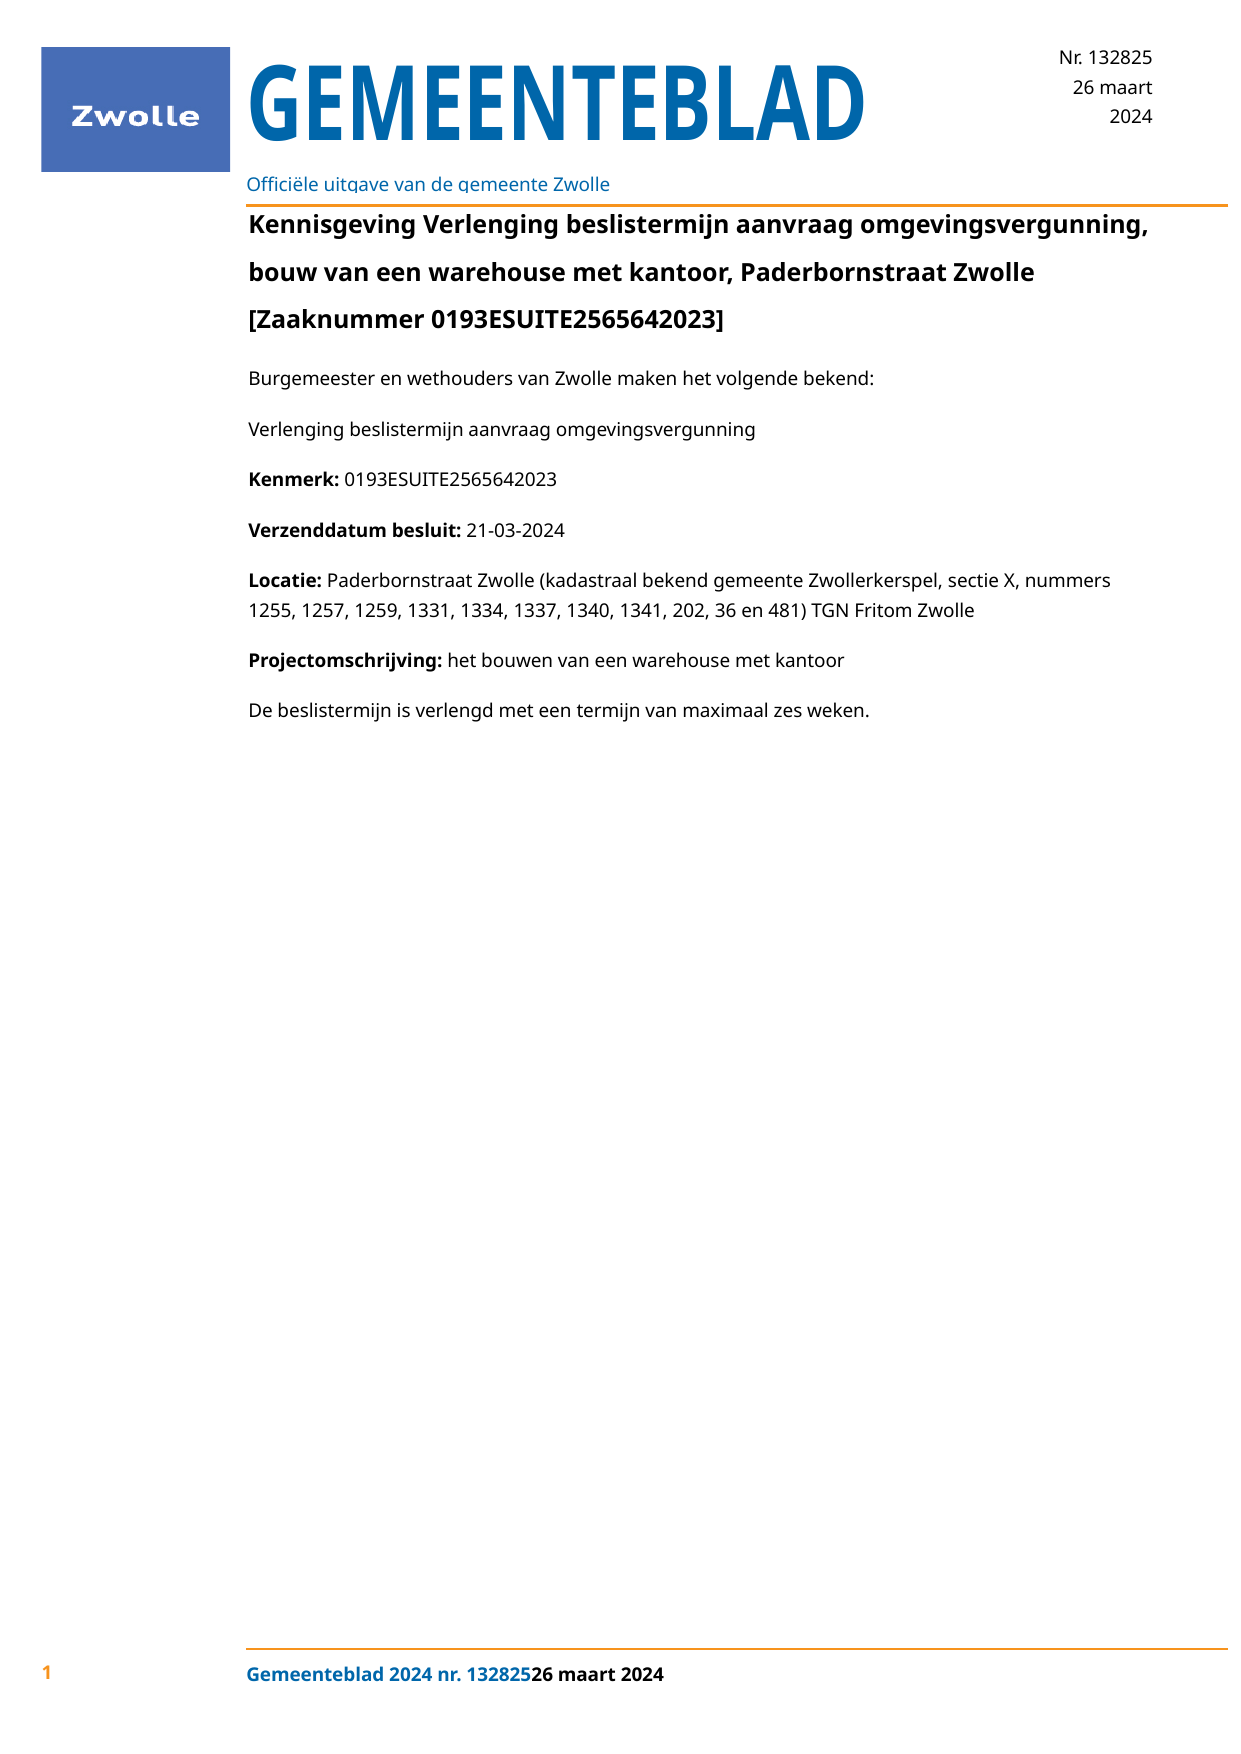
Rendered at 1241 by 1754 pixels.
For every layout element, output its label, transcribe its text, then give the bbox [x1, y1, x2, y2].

text De beslistermijn is verlengd met een termijn van maximaal zes weken. [248, 698, 1152, 723]
text Burgemeester en wethouders van Zwolle maken het volgende bekend: [248, 366, 1152, 391]
text Kenmerk: 0193ESUITE2565642023 [248, 466, 1152, 492]
text Projectomschrijving: het bouwen van een warehouse met kantoor [248, 647, 1152, 673]
picture [41, 47, 231, 172]
text Verzenddatum besluit: 21-03-2024 [248, 517, 1152, 542]
text Verlenging beslistermijn aanvraag omgevingsvergunning [248, 416, 1152, 442]
text Kennisgeving Verlenging beslistermijn aanvraag omgevingsvergunning, bouw van een warehouse met kantoor, Paderbornstraat Zwolle [Zaaknummer 0193ESUITE2565642023] [248, 207, 1152, 336]
text Locatie: Paderbornstraat Zwolle (kadastraal bekend gemeente Zwollerkerspel, sectie X, nummers 1255, 1257, 1259, 1331, 1334, 1337, 1340, 1341, 202, 36 en 481) TGN Fritom Zwolle [248, 567, 1152, 622]
